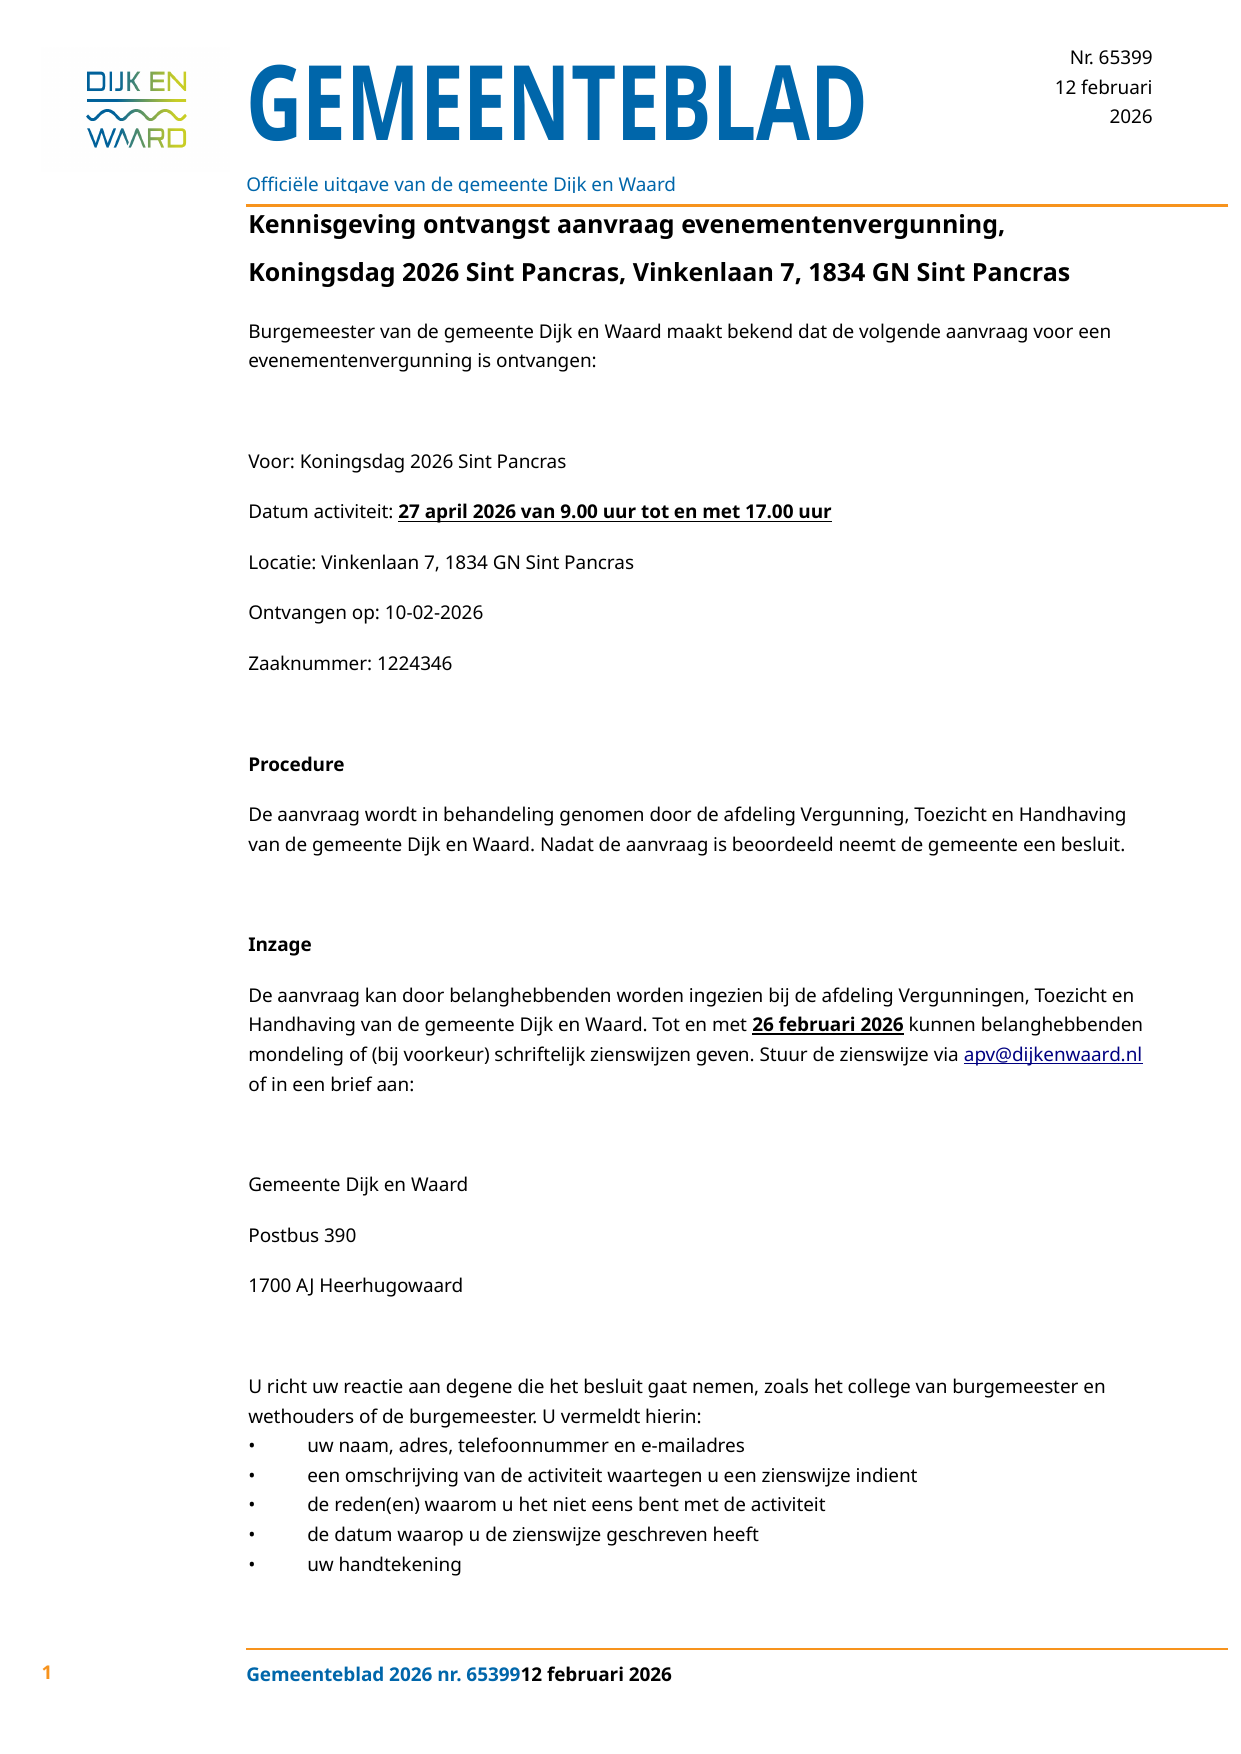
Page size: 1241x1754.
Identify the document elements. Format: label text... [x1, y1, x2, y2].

text Gemeente Dijk en Waard [248, 1172, 1152, 1197]
text Procedure [248, 751, 1152, 777]
text Ontvangen op: 10-02-2026 [248, 599, 1152, 625]
list de reden(en) waarom u het niet eens bent met de activiteit [248, 1492, 1152, 1517]
text Inzage [248, 932, 1152, 957]
text 1700 AJ Heerhugowaard [248, 1272, 1152, 1298]
text De aanvraag wordt in behandeling genomen door de afdeling Vergunning, Toezicht en Handhaving van de gemeente Dijk en Waard. Nadat de aanvraag is beoordeeld neemt de gemeente een besluit. [248, 801, 1152, 857]
picture [41, 47, 231, 172]
text Zaaknummer: 1224346 [248, 650, 1152, 676]
list uw naam, adres, telefoonnummer en e-mailadres [248, 1432, 1152, 1458]
text U richt uw reactie aan degene die het besluit gaat nemen, zoals het college van burgemeester en wethouders of de burgemeester. U vermeldt hierin: [248, 1373, 1152, 1429]
text Locatie: Vinkenlaan 7, 1834 GN Sint Pancras [248, 549, 1152, 575]
text Voor: Koningsdag 2026 Sint Pancras [248, 448, 1152, 474]
text Burgemeester van de gemeente Dijk en Waard maakt bekend dat de volgende aanvraag voor een evenementenvergunning is ontvangen: [248, 318, 1152, 373]
text Kennisgeving ontvangst aanvraag evenementenvergunning, Koningsdag 2026 Sint Pancras, Vinkenlaan 7, 1834 GN Sint Pancras [248, 207, 1152, 288]
list een omschrijving van de activiteit waartegen u een zienswijze indient [248, 1462, 1152, 1488]
text Datum activiteit: 27 april 2026 van 9.00 uur tot en met 17.00 uur [248, 499, 1152, 524]
text Postbus 390 [248, 1222, 1152, 1248]
list uw handtekening [248, 1551, 1152, 1577]
list de datum waarop u de zienswijze geschreven heeft [248, 1521, 1152, 1547]
text De aanvraag kan door belanghebbenden worden ingezien bij de afdeling Vergunningen, Toezicht en Handhaving van de gemeente Dijk en Waard. Tot en met 26 februari 2026 kunnen belanghebbenden mondeling of (bij voorkeur) schriftelijk zienswijzen geven. Stuur de zienswijze via apv@dijkenwaard.nl of in een brief aan: [248, 982, 1152, 1097]
